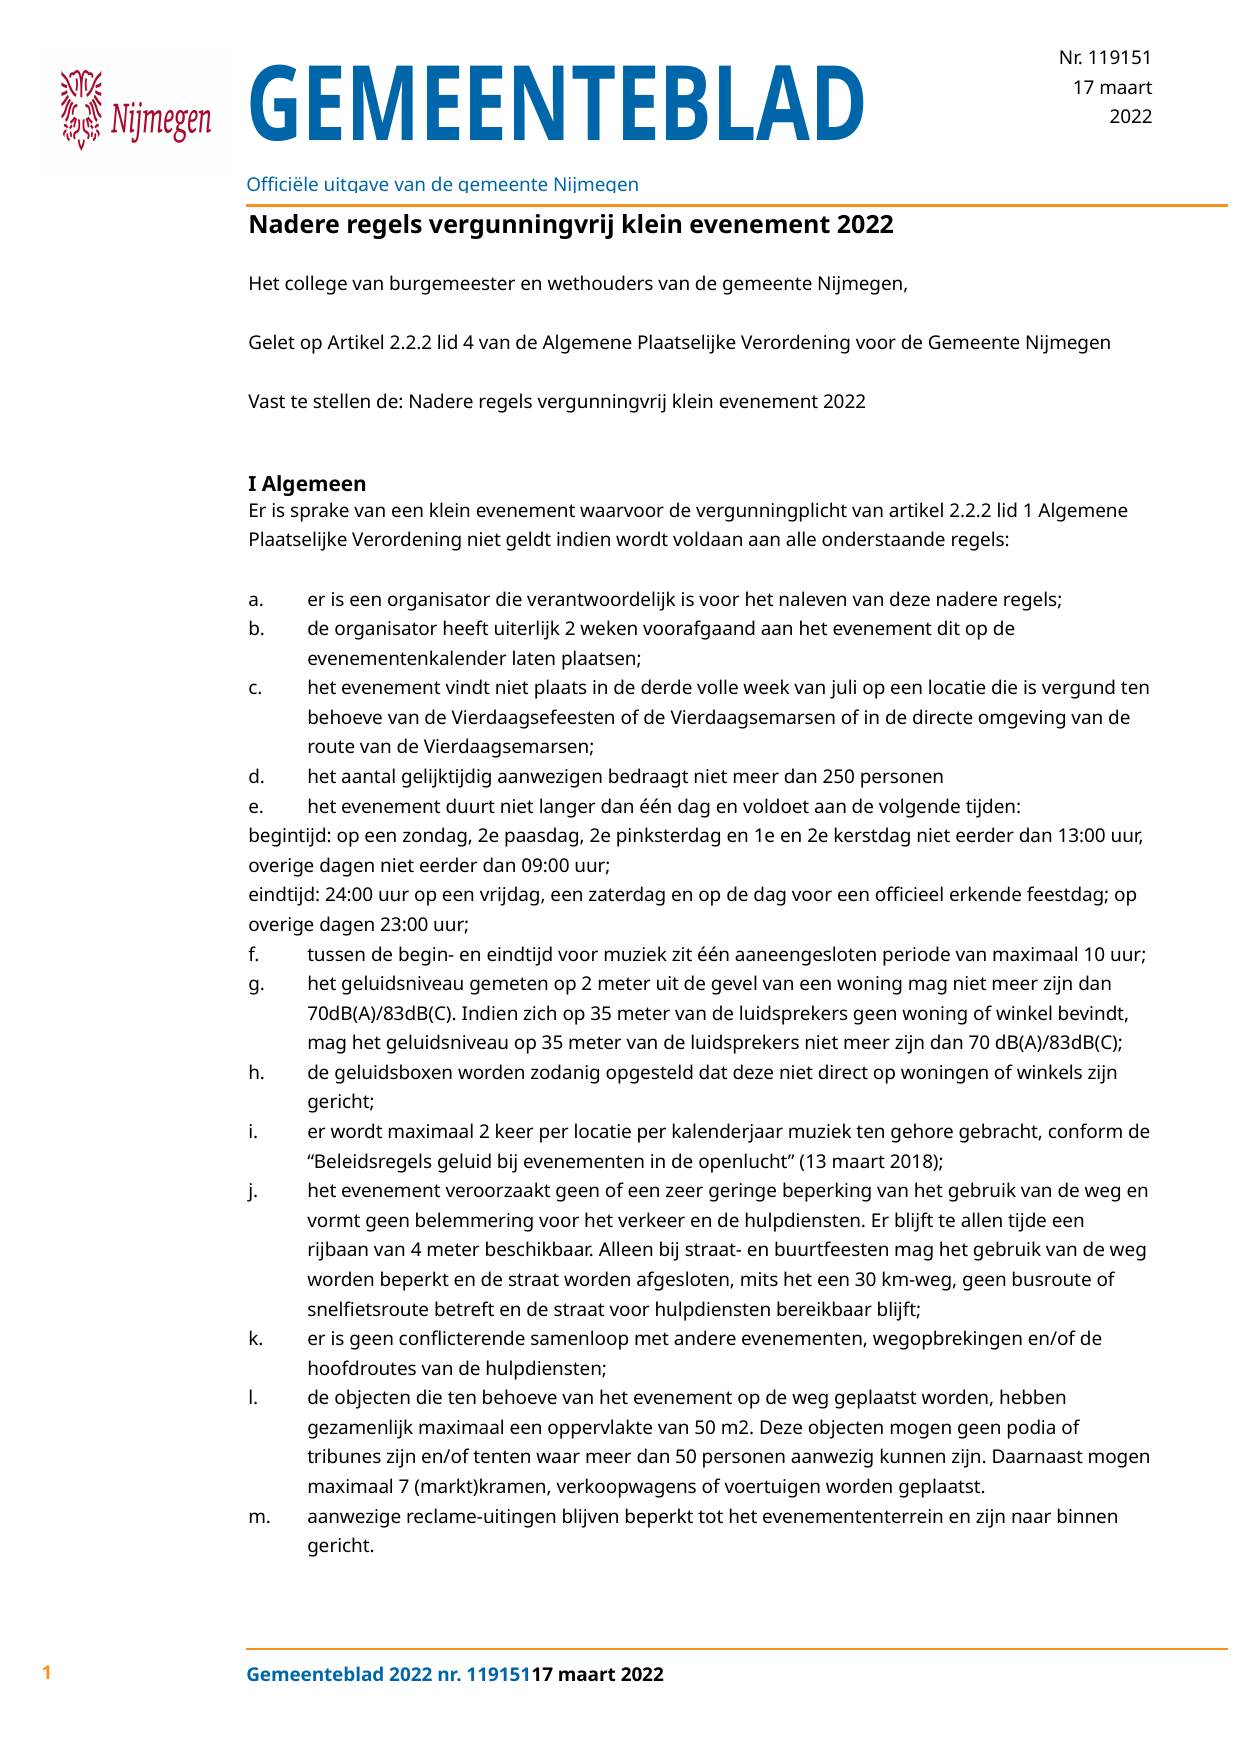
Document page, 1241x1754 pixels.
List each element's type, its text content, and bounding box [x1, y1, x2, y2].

list de organisator heeft uiterlijk 2 weken voorafgaand aan het evenement dit op de evenementenkalender laten plaatsen; [248, 615, 1152, 671]
list het evenement vindt niet plaats in de derde volle week van juli op een locatie die is vergund ten behoeve van de Vierdaagsefeesten of de Vierdaagsemarsen of in de directe omgeving van de route van de Vierdaagsemarsen; [248, 674, 1152, 759]
list tussen de begin- en eindtijd voor muziek zit één aaneengesloten periode van maximaal 10 uur; [248, 941, 1152, 967]
picture [41, 47, 231, 172]
text Er is sprake van een klein evenement waarvoor de vergunningplicht van artikel 2.2.2 lid 1 Algemene Plaatselijke Verordening niet geldt indien wordt voldaan aan alle onderstaande regels: [248, 497, 1152, 552]
list het evenement veroorzaakt geen of een zeer geringe beperking van het gebruik van de weg en vormt geen belemmering voor het verkeer en de hulpdiensten. Er blijft te allen tijde een rijbaan van 4 meter beschikbaar. Alleen bij straat- en buurtfeesten mag het gebruik van de weg worden beperkt en de straat worden afgesloten, mits het een 30 km-weg, geen busroute of snelfietsroute betreft en de straat voor hulpdiensten bereikbaar blijft; [248, 1177, 1152, 1322]
text Het college van burgemeester en wethouders van de gemeente Nijmegen, [248, 270, 1152, 296]
list er is geen conflicterende samenloop met andere evenementen, wegopbrekingen en/of de hoofdroutes van de hulpdiensten; [248, 1325, 1152, 1381]
text Vast te stellen de: Nadere regels vergunningvrij klein evenement 2022 [248, 389, 1152, 414]
text I Algemeen [248, 469, 1152, 497]
list de objecten die ten behoeve van het evenement op de weg geplaatst worden, hebben gezamenlijk maximaal een oppervlakte van 50 m2. Deze objecten mogen geen podia of tribunes zijn en/of tenten waar meer dan 50 personen aanwezig kunnen zijn. Daarnaast mogen maximaal 7 (markt)kramen, verkoopwagens of voertuigen worden geplaatst. [248, 1384, 1152, 1499]
list het aantal gelijktijdig aanwezigen bedraagt niet meer dan 250 personen [248, 763, 1152, 789]
text begintijd: op een zondag, 2e paasdag, 2e pinksterdag en 1e en 2e kerstdag niet eerder dan 13:00 uur, overige dagen niet eerder dan 09:00 uur; [248, 822, 1152, 878]
list aanwezige reclame-uitingen blijven beperkt tot het evenemententerrein en zijn naar binnen gericht. [248, 1503, 1152, 1558]
text Nadere regels vergunningvrij klein evenement 2022 [248, 207, 1152, 241]
list het evenement duurt niet langer dan één dag en voldoet aan de volgende tijden: [248, 793, 1152, 819]
list er wordt maximaal 2 keer per locatie per kalenderjaar muziek ten gehore gebracht, conform de “Beleidsregels geluid bij evenementen in de openlucht” (13 maart 2018); [248, 1118, 1152, 1174]
list er is een organisator die verantwoordelijk is voor het naleven van deze nadere regels; [248, 586, 1152, 612]
list de geluidsboxen worden zodanig opgesteld dat deze niet direct op woningen of winkels zijn gericht; [248, 1059, 1152, 1114]
text eindtijd: 24:00 uur op een vrijdag, een zaterdag en op de dag voor een officieel erkende feestdag; op overige dagen 23:00 uur; [248, 882, 1152, 937]
list het geluidsniveau gemeten op 2 meter uit de gevel van een woning mag niet meer zijn dan 70dB(A)/83dB(C). Indien zich op 35 meter van de luidsprekers geen woning of winkel bevindt, mag het geluidsniveau op 35 meter van de luidsprekers niet meer zijn dan 70 dB(A)/83dB(C); [248, 970, 1152, 1055]
text Gelet op Artikel 2.2.2 lid 4 van de Algemene Plaatselijke Verordening voor de Gemeente Nijmegen [248, 329, 1152, 355]
